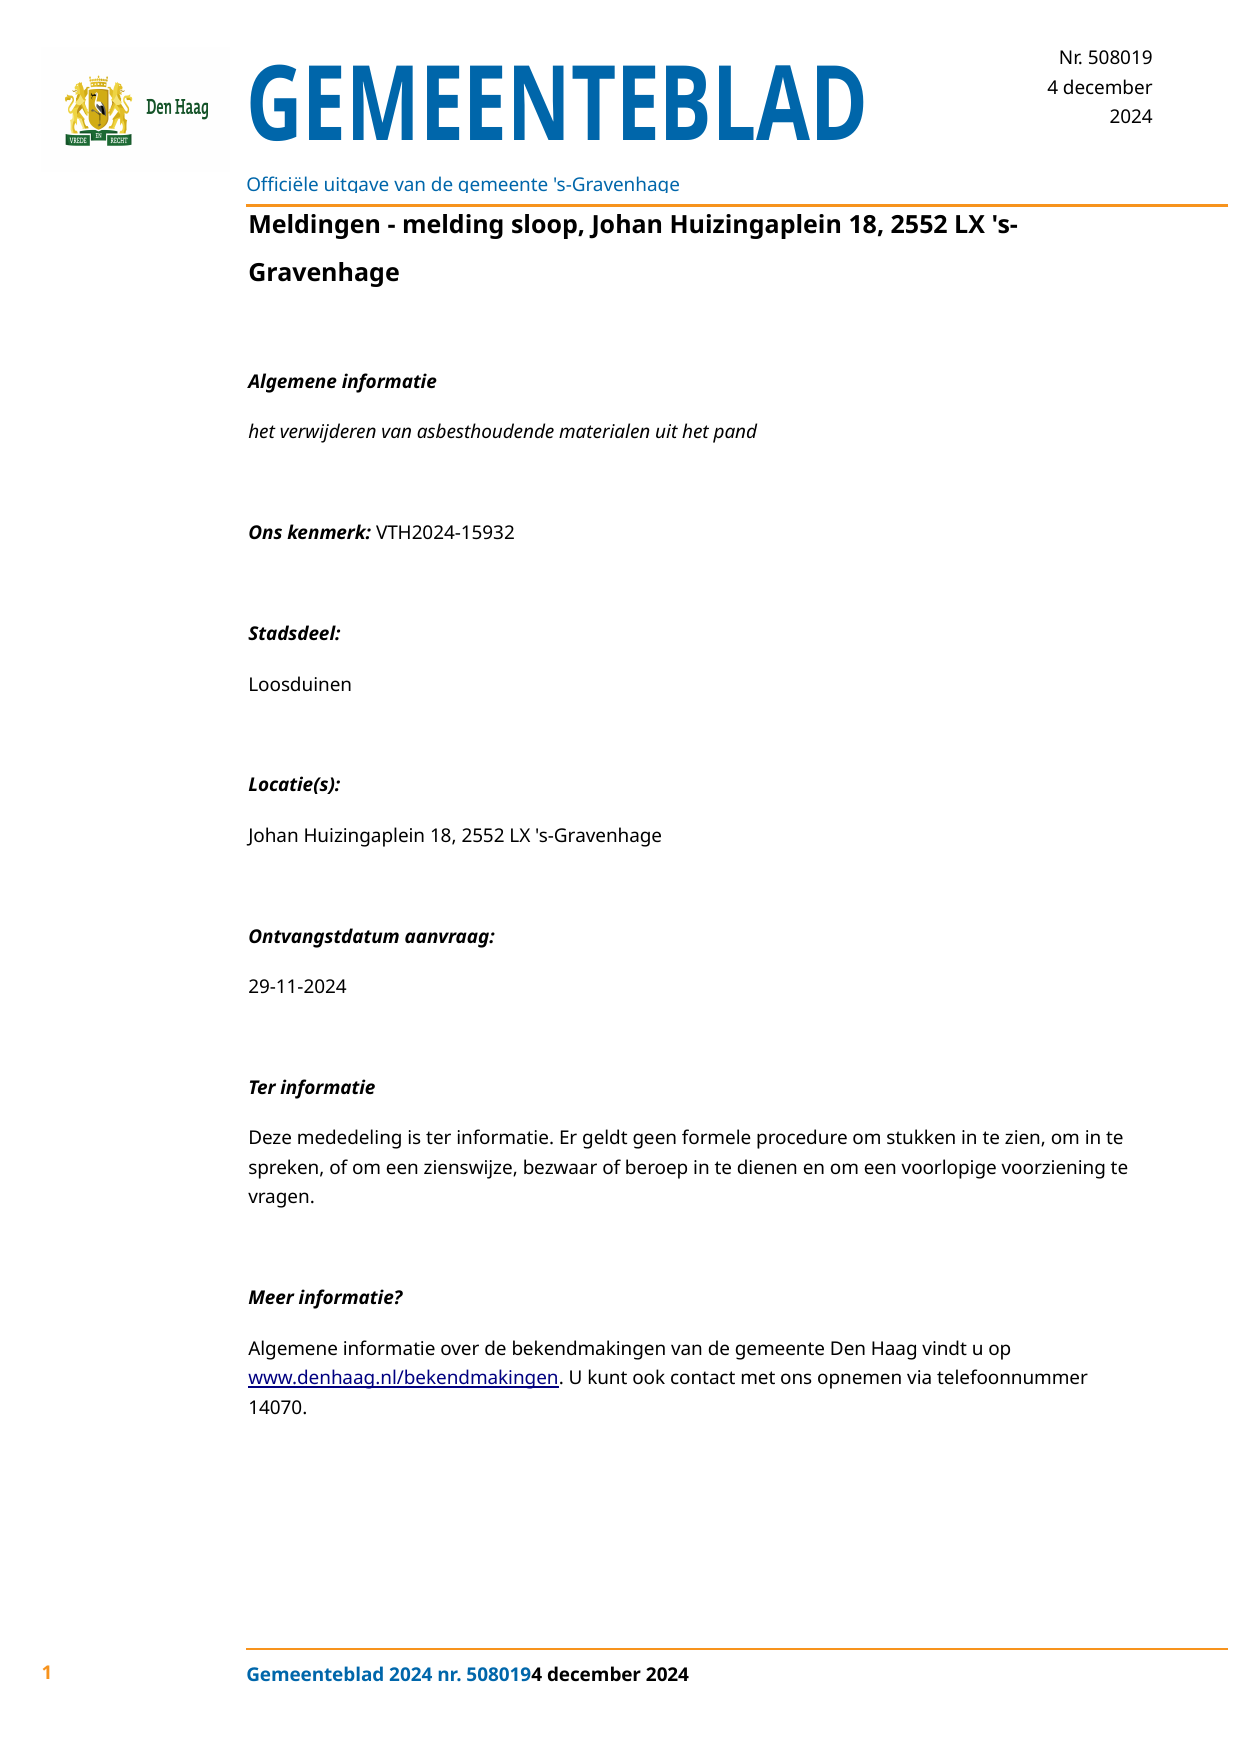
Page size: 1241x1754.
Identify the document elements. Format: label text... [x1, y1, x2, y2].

text Ons kenmerk: VTH2024-15932 [248, 519, 1152, 545]
text Loosduinen [248, 671, 1152, 697]
text Algemene informatie [248, 368, 1152, 394]
text Meer informatie? [248, 1284, 1152, 1310]
text Meldingen - melding sloop, Johan Huizingaplein 18, 2552 LX 's-Gravenhage [248, 207, 1152, 288]
picture [41, 47, 231, 172]
text Stadsdeel: [248, 620, 1152, 646]
text Locatie(s): [248, 772, 1152, 797]
text Algemene informatie over de bekendmakingen van de gemeente Den Haag vindt u op www.denhaag.nl/bekendmakingen. U kunt ook contact met ons opnemen via telefoonnummer 14070. [248, 1335, 1152, 1420]
text het verwijderen van asbesthoudende materialen uit het pand [248, 419, 1152, 444]
text 29-11-2024 [248, 973, 1152, 999]
text Johan Huizingaplein 18, 2552 LX 's-Gravenhage [248, 822, 1152, 848]
text Ter informatie [248, 1074, 1152, 1100]
text Deze mededeling is ter informatie. Er geldt geen formele procedure om stukken in te zien, om in te spreken, of om een zienswijze, bezwaar of beroep in te dienen en om een voorlopige voorziening te vragen. [248, 1124, 1152, 1209]
text Ontvangstdatum aanvraag: [248, 923, 1152, 949]
